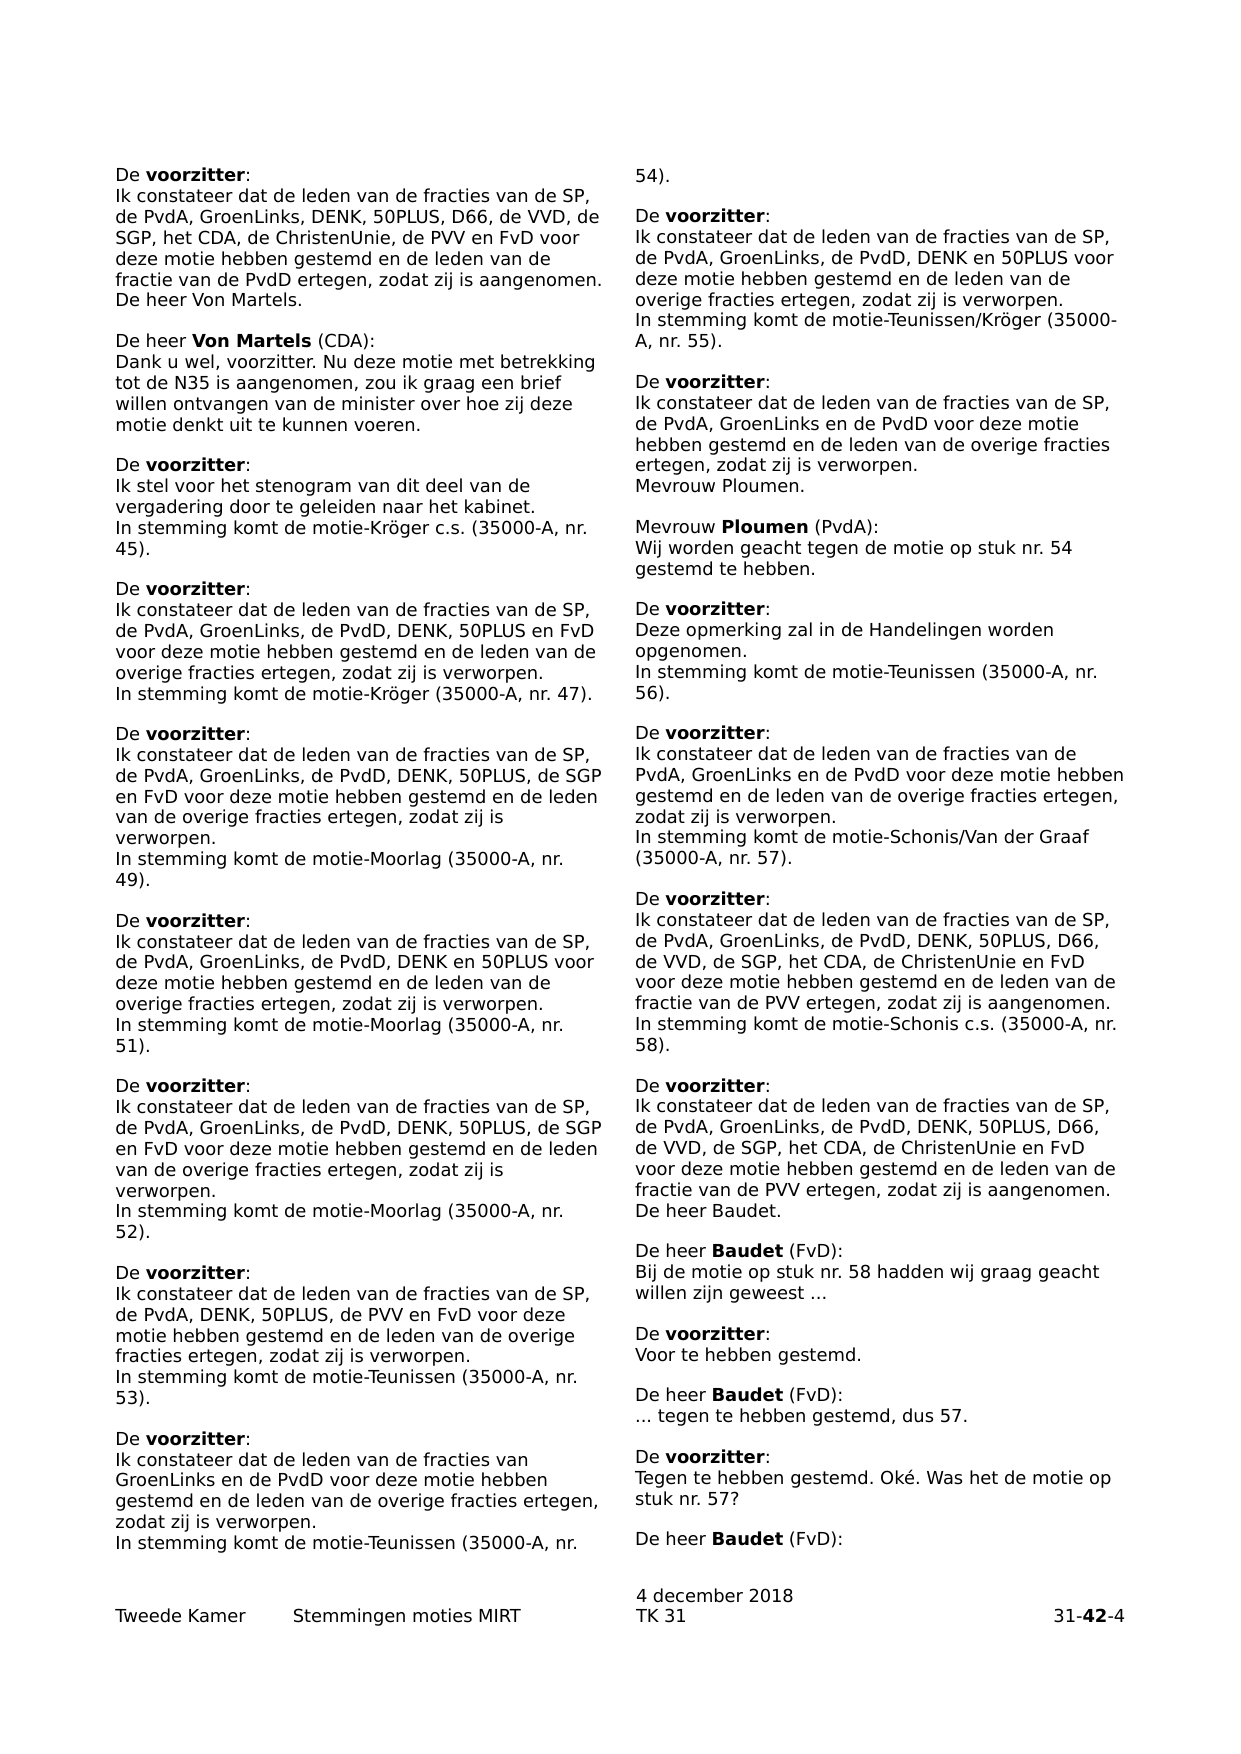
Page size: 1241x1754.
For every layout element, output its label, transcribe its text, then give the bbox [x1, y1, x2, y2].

text De heer Baudet (FvD): [635, 1241, 1125, 1262]
text De voorzitter: [115, 165, 605, 186]
text De heer Baudet. [635, 1200, 1125, 1221]
text In stemming komt de motie-Kröger (35000-A, nr. 47). [115, 683, 605, 704]
text De heer Von Martels (CDA): [115, 331, 605, 352]
text De voorzitter: [635, 206, 1125, 227]
text De voorzitter: [115, 455, 605, 476]
text De voorzitter: [635, 723, 1125, 744]
text Mevrouw Ploumen. [635, 476, 1125, 497]
text Mevrouw Ploumen (PvdA): [635, 517, 1125, 537]
text Ik constateer dat de leden van de fracties van de SP, de PvdA, GroenLinks, DENK, 50PLUS, D66, de VVD, de SGP, het CDA, de ChristenUnie, de PVV en FvD voor deze motie hebben gestemd en de leden van de fractie van de PvdD ertegen, zodat zij is aangenomen. [115, 186, 605, 290]
text Ik constateer dat de leden van de fracties van de SP, de PvdA, GroenLinks, de PvdD, DENK, 50PLUS en FvD voor deze motie hebben gestemd en de leden van de overige fracties ertegen, zodat zij is verworpen. [115, 600, 605, 683]
text Ik constateer dat de leden van de fracties van de SP, de PvdA, GroenLinks, de PvdD, DENK, 50PLUS, D66, de VVD, de SGP, het CDA, de ChristenUnie en FvD voor deze motie hebben gestemd en de leden van de fractie van de PVV ertegen, zodat zij is aangenomen. [635, 1096, 1125, 1200]
text In stemming komt de motie-Teunissen (35000-A, nr. 53). [115, 1367, 605, 1409]
text De heer Von Martels. [115, 290, 605, 311]
text De voorzitter: [635, 372, 1125, 393]
text In stemming komt de motie-Teunissen (35000-A, nr. 56). [635, 662, 1125, 703]
text Ik constateer dat de leden van de fracties van de SP, de PvdA, GroenLinks, de PvdD, DENK en 50PLUS voor deze motie hebben gestemd en de leden van de overige fracties ertegen, zodat zij is verworpen. [115, 931, 605, 1015]
text In stemming komt de motie-Moorlag (35000-A, nr. 52). [115, 1201, 605, 1243]
text Wij worden geacht tegen de motie op stuk nr. 54 gestemd te hebben. [635, 537, 1125, 579]
text De voorzitter: [635, 889, 1125, 910]
text In stemming komt de motie-Schonis c.s. (35000-A, nr. 58). [635, 1014, 1125, 1056]
text De voorzitter: [115, 724, 605, 745]
text In stemming komt de motie-Moorlag (35000-A, nr. 51). [115, 1015, 605, 1056]
text De voorzitter: [635, 599, 1125, 620]
text Deze opmerking zal in de Handelingen worden opgenomen. [635, 620, 1125, 662]
text In stemming komt de motie-Moorlag (35000-A, nr. 49). [115, 849, 605, 891]
text In stemming komt de motie-Schonis/Van der Graaf (35000-A, nr. 57). [635, 827, 1125, 869]
text De voorzitter: [635, 1324, 1125, 1344]
text Dank u wel, voorzitter. Nu deze motie met betrekking tot de N35 is aangenomen, zou ik graag een brief willen ontvangen van de minister over hoe zij deze motie denkt uit te kunnen voeren. [115, 352, 605, 435]
text De voorzitter: [115, 1076, 605, 1097]
text De voorzitter: [115, 579, 605, 600]
text Ik constateer dat de leden van de fracties van GroenLinks en de PvdD voor deze motie hebben gestemd en de leden van de overige fracties ertegen, zodat zij is verworpen. [115, 1449, 605, 1533]
text Ik constateer dat de leden van de fracties van de SP, de PvdA, DENK, 50PLUS, de PVV en FvD voor deze motie hebben gestemd en de leden van de overige fracties ertegen, zodat zij is verworpen. [115, 1284, 605, 1367]
text Ik constateer dat de leden van de fracties van de SP, de PvdA, GroenLinks en de PvdD voor deze motie hebben gestemd en de leden van de overige fracties ertegen, zodat zij is verworpen. [635, 393, 1125, 476]
text 54). [635, 165, 1125, 186]
text Tegen te hebben gestemd. Oké. Was het de motie op stuk nr. 57? [635, 1467, 1125, 1509]
text ... tegen te hebben gestemd, dus 57. [635, 1406, 1125, 1427]
text De voorzitter: [635, 1076, 1125, 1096]
text De voorzitter: [115, 911, 605, 931]
text In stemming komt de motie-Teunissen/Kröger (35000-A, nr. 55). [635, 310, 1125, 352]
text Ik stel voor het stenogram van dit deel van de vergadering door te geleiden naar het kabinet. [115, 476, 605, 517]
text Ik constateer dat de leden van de fracties van de SP, de PvdA, GroenLinks, de PvdD, DENK, 50PLUS, de SGP en FvD voor deze motie hebben gestemd en de leden van de overige fracties ertegen, zodat zij is verworpen. [115, 745, 605, 849]
text In stemming komt de motie-Kröger c.s. (35000-A, nr. 45). [115, 517, 605, 559]
text Ik constateer dat de leden van de fracties van de SP, de PvdA, GroenLinks, de PvdD, DENK, 50PLUS, de SGP en FvD voor deze motie hebben gestemd en de leden van de overige fracties ertegen, zodat zij is verworpen. [115, 1097, 605, 1201]
text De voorzitter: [115, 1263, 605, 1284]
text In stemming komt de motie-Teunissen (35000-A, nr. [115, 1533, 605, 1553]
text Ik constateer dat de leden van de fracties van de PvdA, GroenLinks en de PvdD voor deze motie hebben gestemd en de leden van de overige fracties ertegen, zodat zij is verworpen. [635, 744, 1125, 827]
text Voor te hebben gestemd. [635, 1344, 1125, 1365]
text Bij de motie op stuk nr. 58 hadden wij graag geacht willen zijn geweest ... [635, 1262, 1125, 1304]
text Ik constateer dat de leden van de fracties van de SP, de PvdA, GroenLinks, de PvdD, DENK en 50PLUS voor deze motie hebben gestemd en de leden van de overige fracties ertegen, zodat zij is verworpen. [635, 227, 1125, 310]
text De heer Baudet (FvD): [635, 1385, 1125, 1406]
text De voorzitter: [115, 1429, 605, 1449]
text Ik constateer dat de leden van de fracties van de SP, de PvdA, GroenLinks, de PvdD, DENK, 50PLUS, D66, de VVD, de SGP, het CDA, de ChristenUnie en FvD voor deze motie hebben gestemd en de leden van de fractie van de PVV ertegen, zodat zij is aangenomen. [635, 910, 1125, 1014]
text De voorzitter: [635, 1447, 1125, 1467]
text De heer Baudet (FvD): [635, 1529, 1125, 1550]
